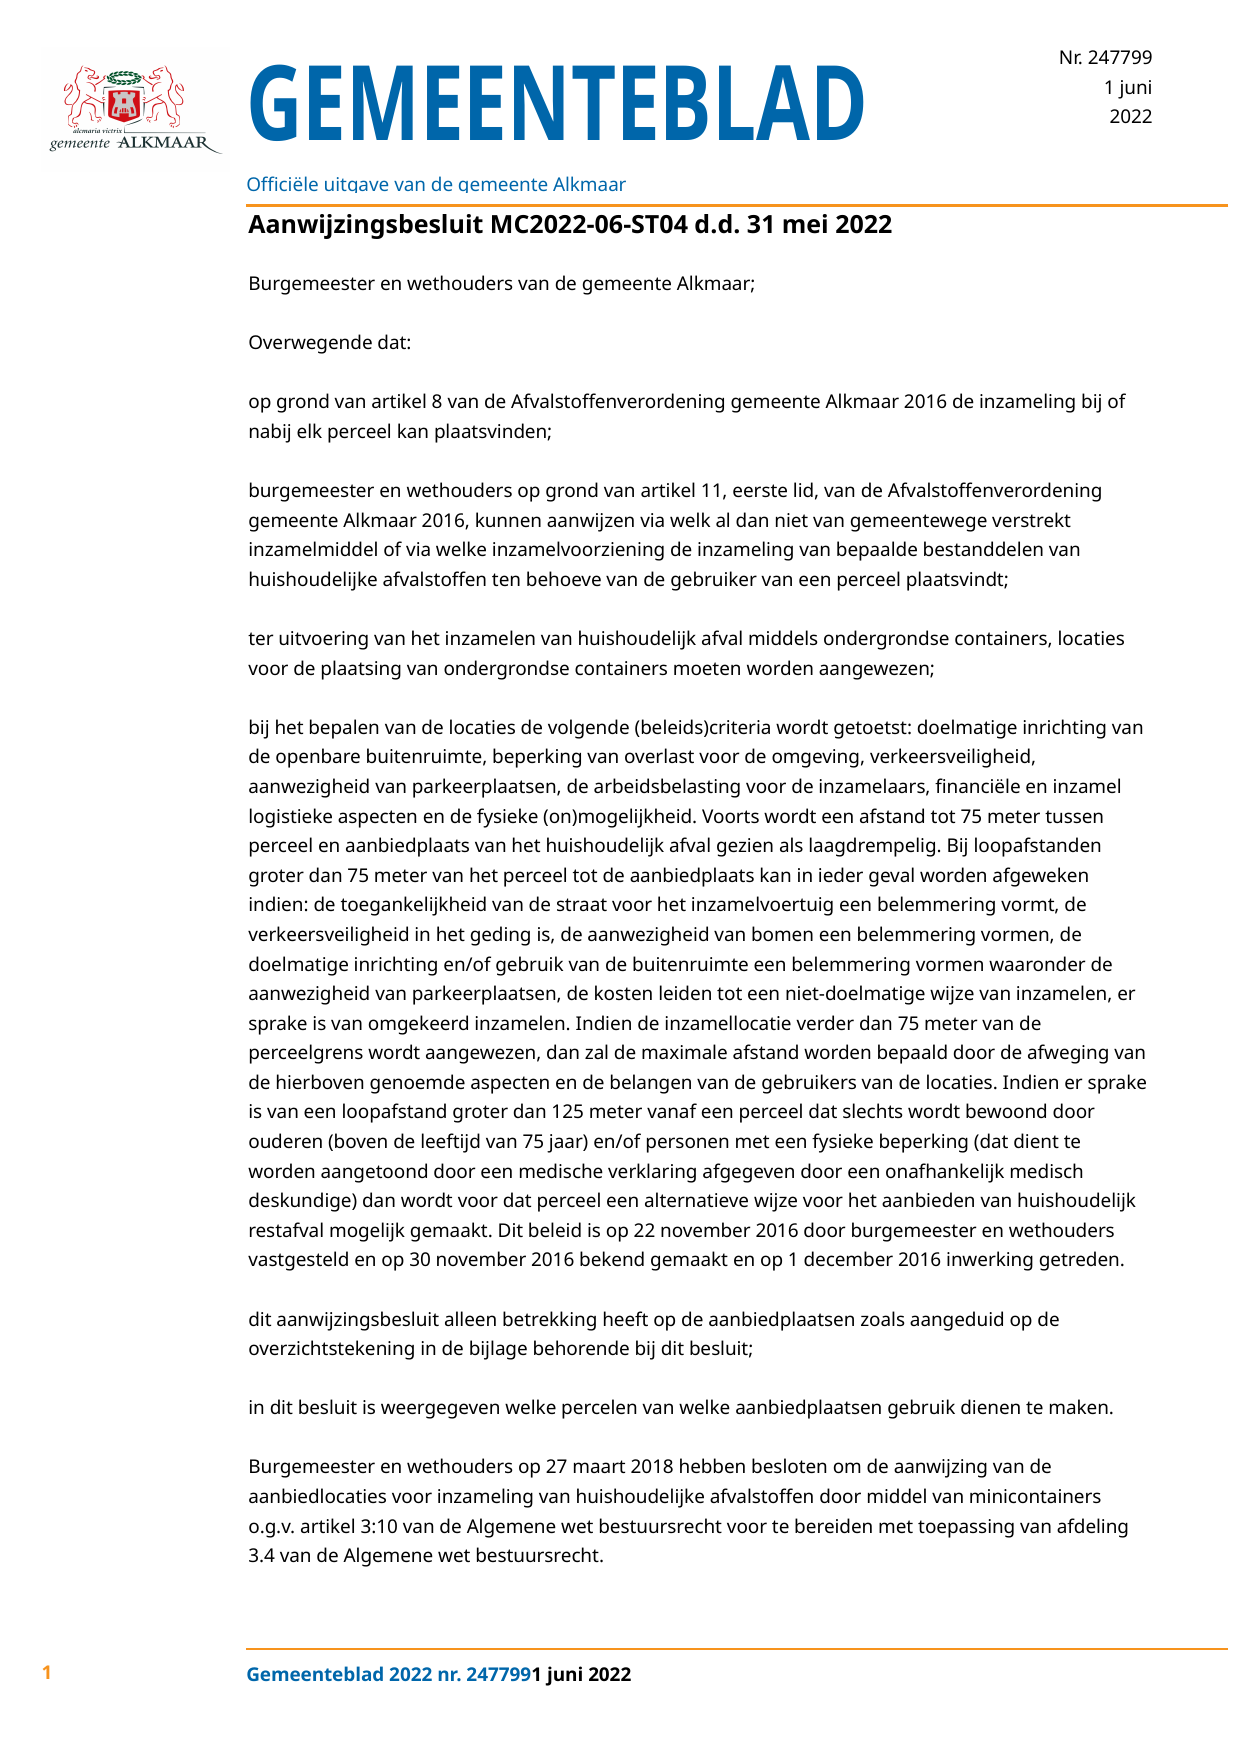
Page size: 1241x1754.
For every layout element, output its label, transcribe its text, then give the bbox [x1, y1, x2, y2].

text Overwegende dat: [248, 329, 1152, 355]
text bij het bepalen van de locaties de volgende (beleids)criteria wordt getoetst: doelmatige inrichting van de openbare buitenruimte, beperking van overlast voor de omgeving, verkeersveiligheid, aanwezigheid van parkeerplaatsen, de arbeidsbelasting voor de inzamelaars, financiële en inzamel logistieke aspecten en de fysieke (on)mogelijkheid. Voorts wordt een afstand tot 75 meter tussen perceel en aanbiedplaats van het huishoudelijk afval gezien als laagdrempelig. Bij loopafstanden groter dan 75 meter van het perceel tot de aanbiedplaats kan in ieder geval worden afgeweken indien: de toegankelijkheid van de straat voor het inzamelvoertuig een belemmering vormt, de verkeersveiligheid in het geding is, de aanwezigheid van bomen een belemmering vormen, de doelmatige inrichting en/of gebruik van de buitenruimte een belemmering vormen waaronder de aanwezigheid van parkeerplaatsen, de kosten leiden tot een niet-doelmatige wijze van inzamelen, er sprake is van omgekeerd inzamelen. Indien de inzamellocatie verder dan 75 meter van de perceelgrens wordt aangewezen, dan zal de maximale afstand worden bepaald door de afweging van de hierboven genoemde aspecten en de belangen van de gebruikers van de locaties. Indien er sprake is van een loopafstand groter dan 125 meter vanaf een perceel dat slechts wordt bewoond door ouderen (boven de leeftijd van 75 jaar) en/of personen met een fysieke beperking (dat dient te worden aangetoond door een medische verklaring afgegeven door een onafhankelijk medisch deskundige) dan wordt voor dat perceel een alternatieve wijze voor het aanbieden van huishoudelijk restafval mogelijk gemaakt. Dit beleid is op 22 november 2016 door burgemeester en wethouders vastgesteld en op 30 november 2016 bekend gemaakt en op 1 december 2016 inwerking getreden. [248, 714, 1152, 1272]
text Burgemeester en wethouders op 27 maart 2018 hebben besloten om de aanwijzing van de aanbiedlocaties voor inzameling van huishoudelijke afvalstoffen door middel van minicontainers o.g.v. artikel 3:10 van de Algemene wet bestuursrecht voor te bereiden met toepassing van afdeling 3.4 van de Algemene wet bestuursrecht. [248, 1454, 1152, 1568]
text Aanwijzingsbesluit MC2022-06-ST04 d.d. 31 mei 2022 [248, 207, 1152, 241]
text op grond van artikel 8 van de Afvalstoffenverordening gemeente Alkmaar 2016 de inzameling bij of nabij elk perceel kan plaatsvinden; [248, 389, 1152, 444]
picture [41, 47, 231, 172]
text burgemeester en wethouders op grond van artikel 11, eerste lid, van de Afvalstoffenverordening gemeente Alkmaar 2016, kunnen aanwijzen via welk al dan niet van gemeentewege verstrekt inzamelmiddel of via welke inzamelvoorziening de inzameling van bepaalde bestanddelen van huishoudelijke afvalstoffen ten behoeve van de gebruiker van een perceel plaatsvindt; [248, 477, 1152, 592]
text ter uitvoering van het inzamelen van huishoudelijk afval middels ondergrondse containers, locaties voor de plaatsing van ondergrondse containers moeten worden aangewezen; [248, 625, 1152, 681]
text in dit besluit is weergegeven welke percelen van welke aanbiedplaatsen gebruik dienen te maken. [248, 1394, 1152, 1420]
text Burgemeester en wethouders van de gemeente Alkmaar; [248, 270, 1152, 296]
text dit aanwijzingsbesluit alleen betrekking heeft op de aanbiedplaatsen zoals aangeduid op de overzichtstekening in de bijlage behorende bij dit besluit; [248, 1306, 1152, 1361]
